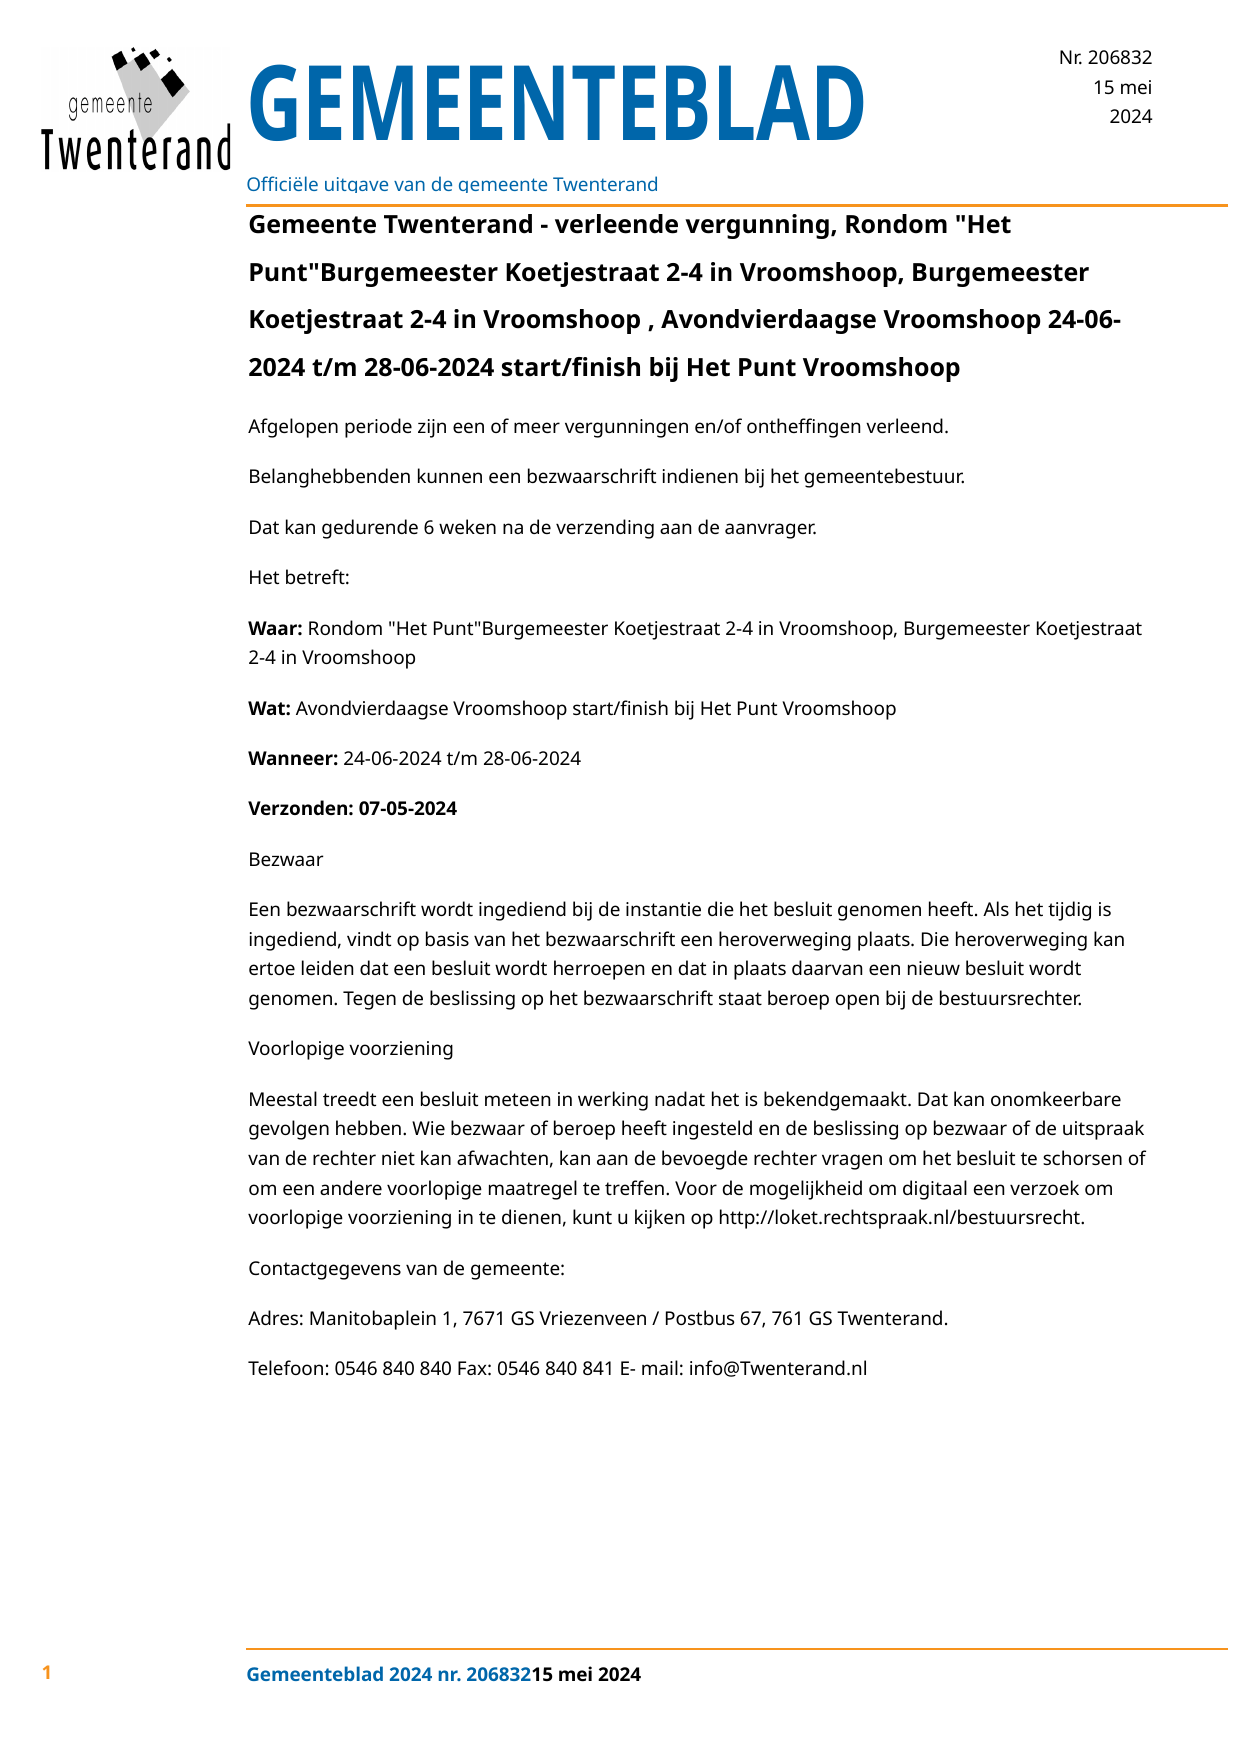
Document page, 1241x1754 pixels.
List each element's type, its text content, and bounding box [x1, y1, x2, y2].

text Belanghebbenden kunnen een bezwaarschrift indienen bij het gemeentebestuur. [248, 463, 1152, 489]
text Wat: Avondvierdaagse Vroomshoop start/finish bij Het Punt Vroomshoop [248, 695, 1152, 721]
text Bezwaar [248, 846, 1152, 872]
text Adres: Manitobaplein 1, 7671 GS Vriezenveen / Postbus 67, 761 GS Twenterand. [248, 1305, 1152, 1331]
text Voorlopige voorziening [248, 1036, 1152, 1061]
text Een bezwaarschrift wordt ingediend bij de instantie die het besluit genomen heeft. Als het tijdig is ingediend, vindt op basis van het bezwaarschrift een heroverweging plaats. Die heroverweging kan ertoe leiden dat een besluit wordt herroepen en dat in plaats daarvan een nieuw besluit wordt genomen. Tegen de beslissing op het bezwaarschrift staat beroep open bij de bestuursrechter. [248, 896, 1152, 1011]
text Contactgegevens van de gemeente: [248, 1255, 1152, 1281]
text Gemeente Twenterand - verleende vergunning, Rondom "Het Punt"Burgemeester Koetjestraat 2-4 in Vroomshoop, Burgemeester Koetjestraat 2-4 in Vroomshoop , Avondvierdaagse Vroomshoop 24-06-2024 t/m 28-06-2024 start/finish bij Het Punt Vroomshoop [248, 207, 1152, 384]
picture [41, 47, 231, 172]
text Het betreft: [248, 564, 1152, 590]
text Telefoon: 0546 840 840 Fax: 0546 840 841 E- mail: info@Twenterand.nl [248, 1356, 1152, 1381]
text Waar: Rondom "Het Punt"Burgemeester Koetjestraat 2-4 in Vroomshoop, Burgemeester Koetjestraat 2-4 in Vroomshoop [248, 615, 1152, 670]
text Afgelopen periode zijn een of meer vergunningen en/of ontheffingen verleend. [248, 413, 1152, 439]
text Wanneer: 24-06-2024 t/m 28-06-2024 [248, 745, 1152, 771]
text Meestal treedt een besluit meteen in werking nadat het is bekendgemaakt. Dat kan onomkeerbare gevolgen hebben. Wie bezwaar of beroep heeft ingesteld en de beslissing op bezwaar of de uitspraak van de rechter niet kan afwachten, kan aan de bevoegde rechter vragen om het besluit te schorsen of om een andere voorlopige maatregel te treffen. Voor de mogelijkheid om digitaal een verzoek om voorlopige voorziening in te dienen, kunt u kijken op http://loket.rechtspraak.nl/bestuursrecht. [248, 1086, 1152, 1230]
text Verzonden: 07-05-2024 [248, 796, 1152, 821]
text Dat kan gedurende 6 weken na de verzending aan de aanvrager. [248, 514, 1152, 540]
